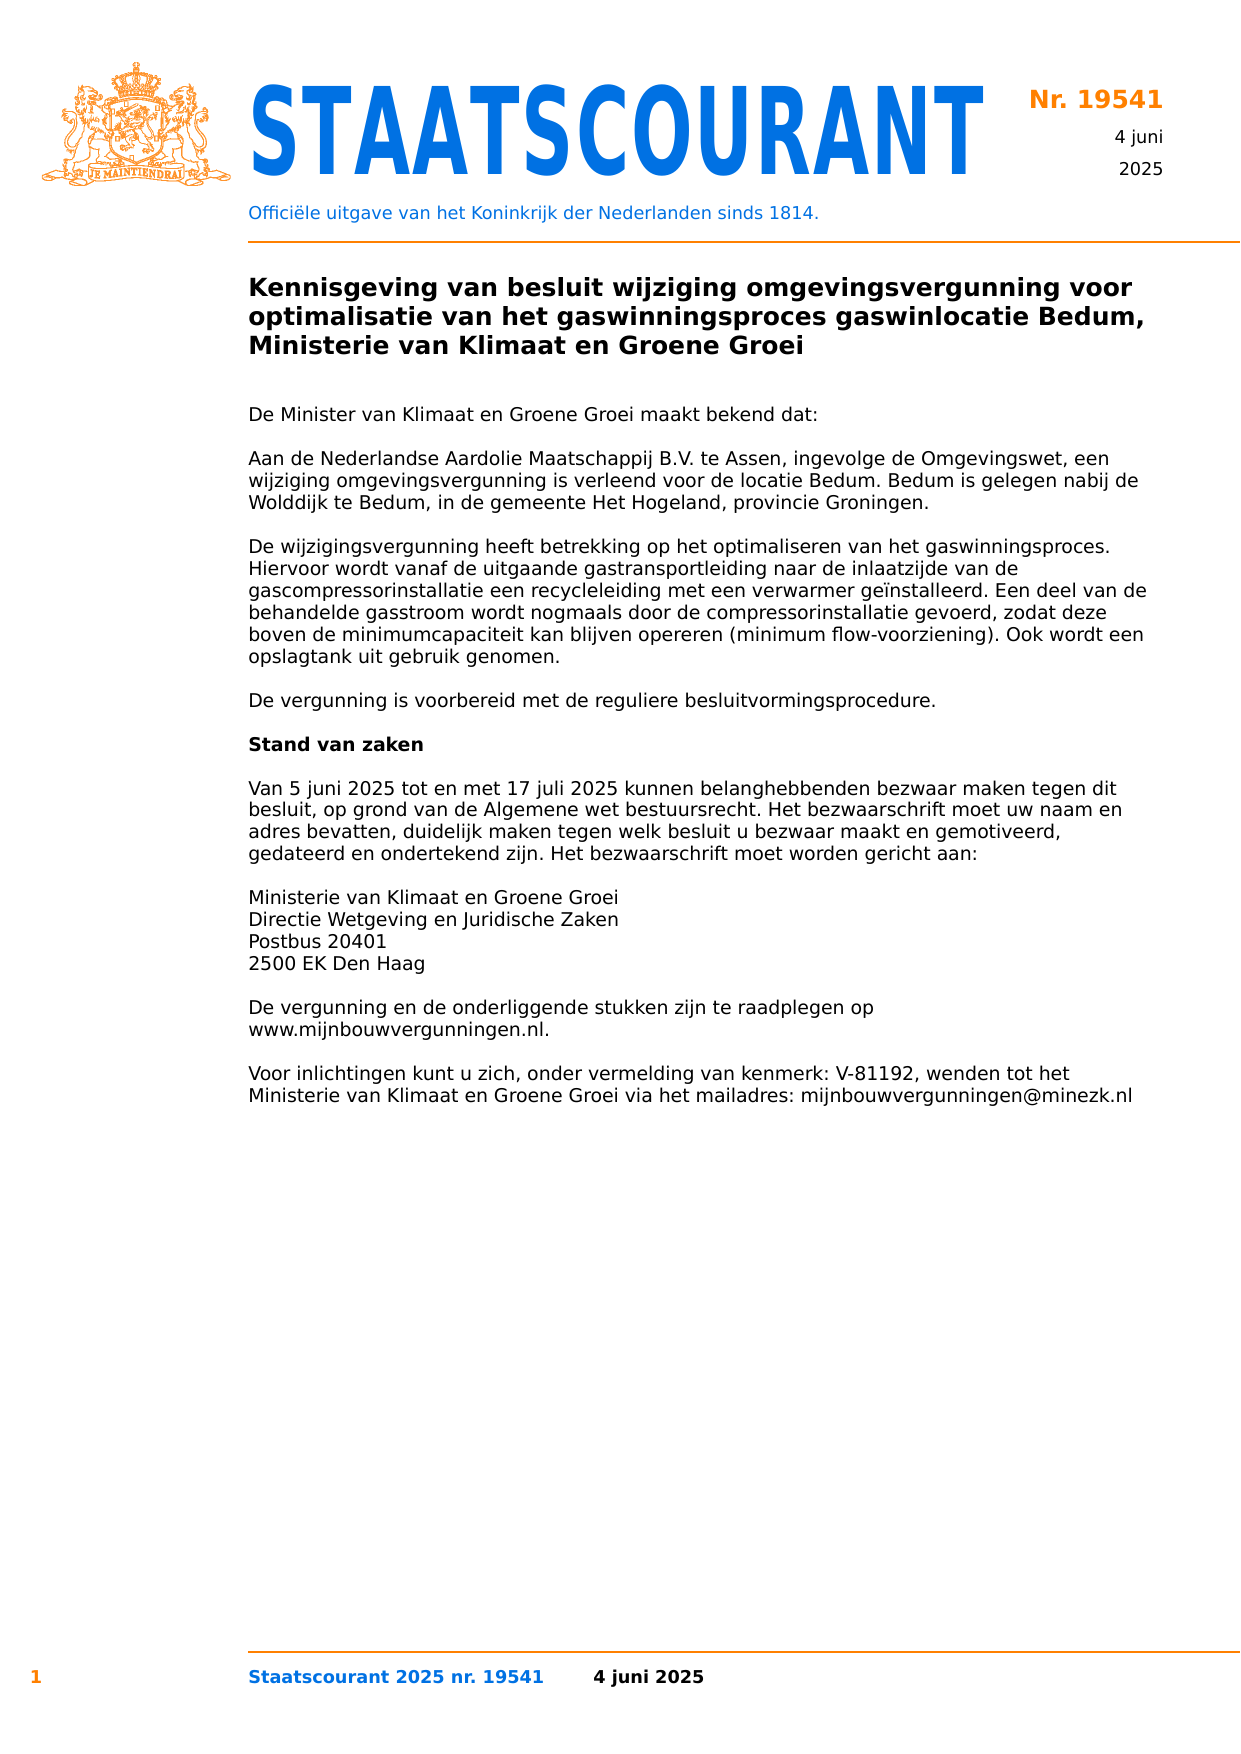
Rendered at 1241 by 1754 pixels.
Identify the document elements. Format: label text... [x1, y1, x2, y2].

text De wijzigingsvergunning heeft betrekking op het optimaliseren van het gaswinningsproces. Hiervoor wordt vanaf de uitgaande gastransportleiding naar de inlaatzijde van de gascompressorinstallatie een recycleleiding met een verwarmer geïnstalleerd. Een deel van de behandelde gasstroom wordt nogmaals door de compressorinstallatie gevoerd, zodat deze boven de minimumcapaciteit kan blijven opereren (minimum flow-voorziening). Ook wordt een opslagtank uit gebruik genomen. [248, 536, 1163, 668]
text Voor inlichtingen kunt u zich, onder vermelding van kenmerk: V-81192, wenden tot het Ministerie van Klimaat en Groene Groei via het mailadres: mijnbouwvergunningen@minezk.nl [248, 1063, 1163, 1107]
text Aan de Nederlandse Aardolie Maatschappij B.V. te Assen, ingevolge de Omgevingswet, een wijziging omgevingsvergunning is verleend voor de locatie Bedum. Bedum is gelegen nabij de Wolddijk te Bedum, in de gemeente Het Hogeland, provincie Groningen. [248, 448, 1163, 514]
table_header [25, 62, 248, 241]
picture [41, 62, 231, 186]
table_cell 2025 [998, 153, 1240, 203]
text De vergunning is voorbereid met de reguliere besluitvormingsprocedure. [248, 690, 1163, 712]
text Postbus 20401 [248, 931, 1163, 953]
table_header STAATSCOURANT [248, 62, 998, 203]
table_cell Officiële uitgave van het Koninkrijk der Nederlanden sinds 1814. [248, 203, 1240, 241]
subtitle Kennisgeving van besluit wijziging omgevingsvergunning voor optimalisatie van het gaswinningsproces gaswinlocatie Bedum, Ministerie van Klimaat en Groene Groei [248, 273, 1163, 361]
text De vergunning en de onderliggende stukken zijn te raadplegen op www.mijnbouwvergunningen.nl. [248, 997, 1163, 1041]
text Van 5 juni 2025 tot en met 17 juli 2025 kunnen belanghebbenden bezwaar maken tegen dit besluit, op grond van de Algemene wet bestuursrecht. Het bezwaarschrift moet uw naam en adres bevatten, duidelijk maken tegen welk besluit u bezwaar maakt en gemotiveerd, gedateerd en ondertekend zijn. Het bezwaarschrift moet worden gericht aan: [248, 777, 1163, 865]
text De Minister van Klimaat en Groene Groei maakt bekend dat: [248, 404, 1163, 426]
text 2500 EK Den Haag [248, 953, 1163, 975]
table_header Nr. 19541 [998, 62, 1240, 121]
text Directie Wetgeving en Juridische Zaken [248, 909, 1163, 931]
text Ministerie van Klimaat en Groene Groei [248, 887, 1163, 909]
subtitle Stand van zaken [248, 733, 1163, 756]
table_cell 4 juni [998, 121, 1240, 153]
